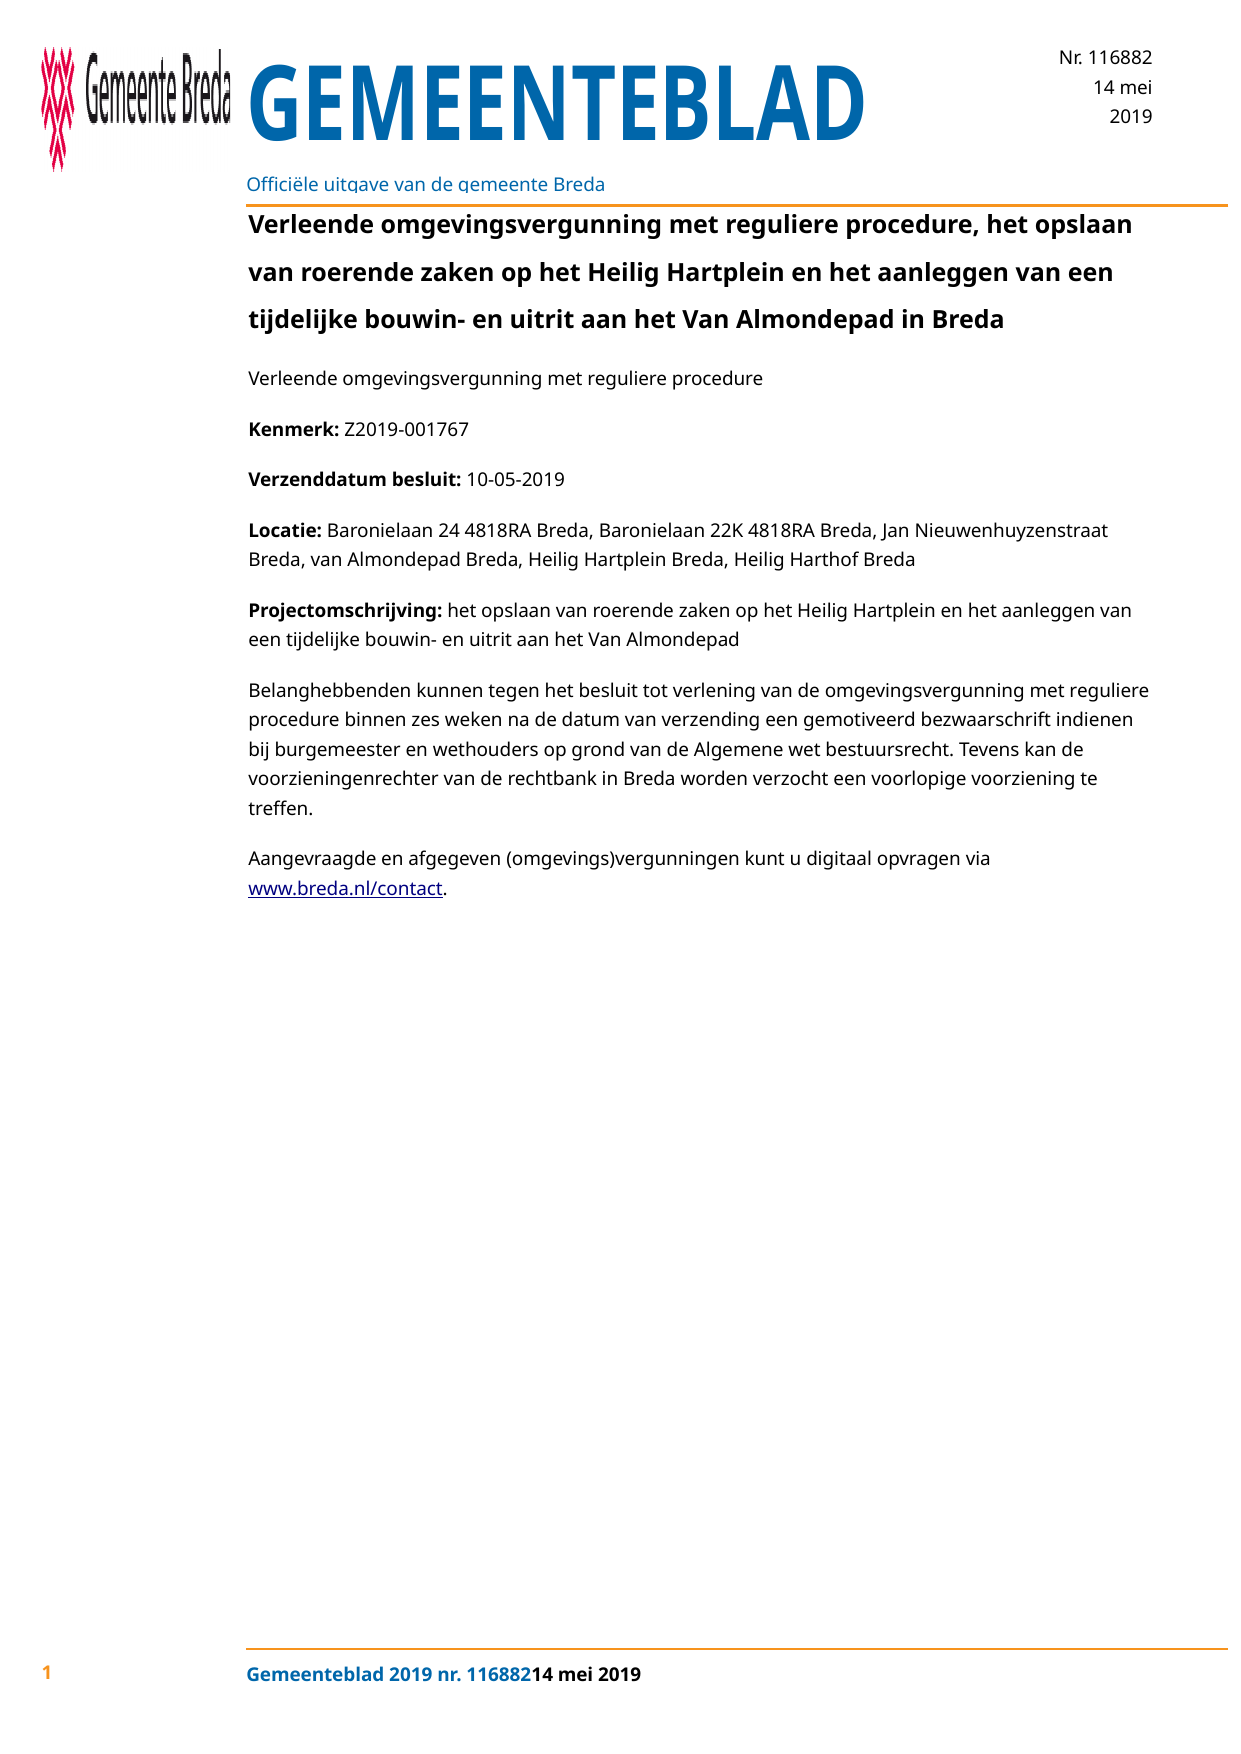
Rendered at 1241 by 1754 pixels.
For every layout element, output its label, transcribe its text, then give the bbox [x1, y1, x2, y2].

text Verzenddatum besluit: 10-05-2019 [248, 466, 1152, 492]
text Verleende omgevingsvergunning met reguliere procedure, het opslaan van roerende zaken op het Heilig Hartplein en het aanleggen van een tijdelijke bouwin- en uitrit aan het Van Almondepad in Breda [248, 207, 1152, 336]
text Belanghebbenden kunnen tegen het besluit tot verlening van de omgevingsvergunning met reguliere procedure binnen zes weken na de datum van verzending een gemotiveerd bezwaarschrift indienen bij burgemeester en wethouders op grond van de Algemene wet bestuursrecht. Tevens kan de voorzieningenrechter van de rechtbank in Breda worden verzocht een voorlopige voorziening te treffen. [248, 677, 1152, 821]
text Verleende omgevingsvergunning met reguliere procedure [248, 366, 1152, 391]
text Kenmerk: Z2019-001767 [248, 416, 1152, 442]
text Projectomschrijving: het opslaan van roerende zaken op het Heilig Hartplein en het aanleggen van een tijdelijke bouwin- en uitrit aan het Van Almondepad [248, 597, 1152, 652]
text Locatie: Baronielaan 24 4818RA Breda, Baronielaan 22K 4818RA Breda, Jan Nieuwenhuyzenstraat Breda, van Almondepad Breda, Heilig Hartplein Breda, Heilig Harthof Breda [248, 517, 1152, 572]
text Aangevraagde en afgegeven (omgevings)vergunningen kunt u digitaal opvragen via www.breda.nl/contact. [248, 846, 1152, 901]
picture [41, 47, 231, 172]
